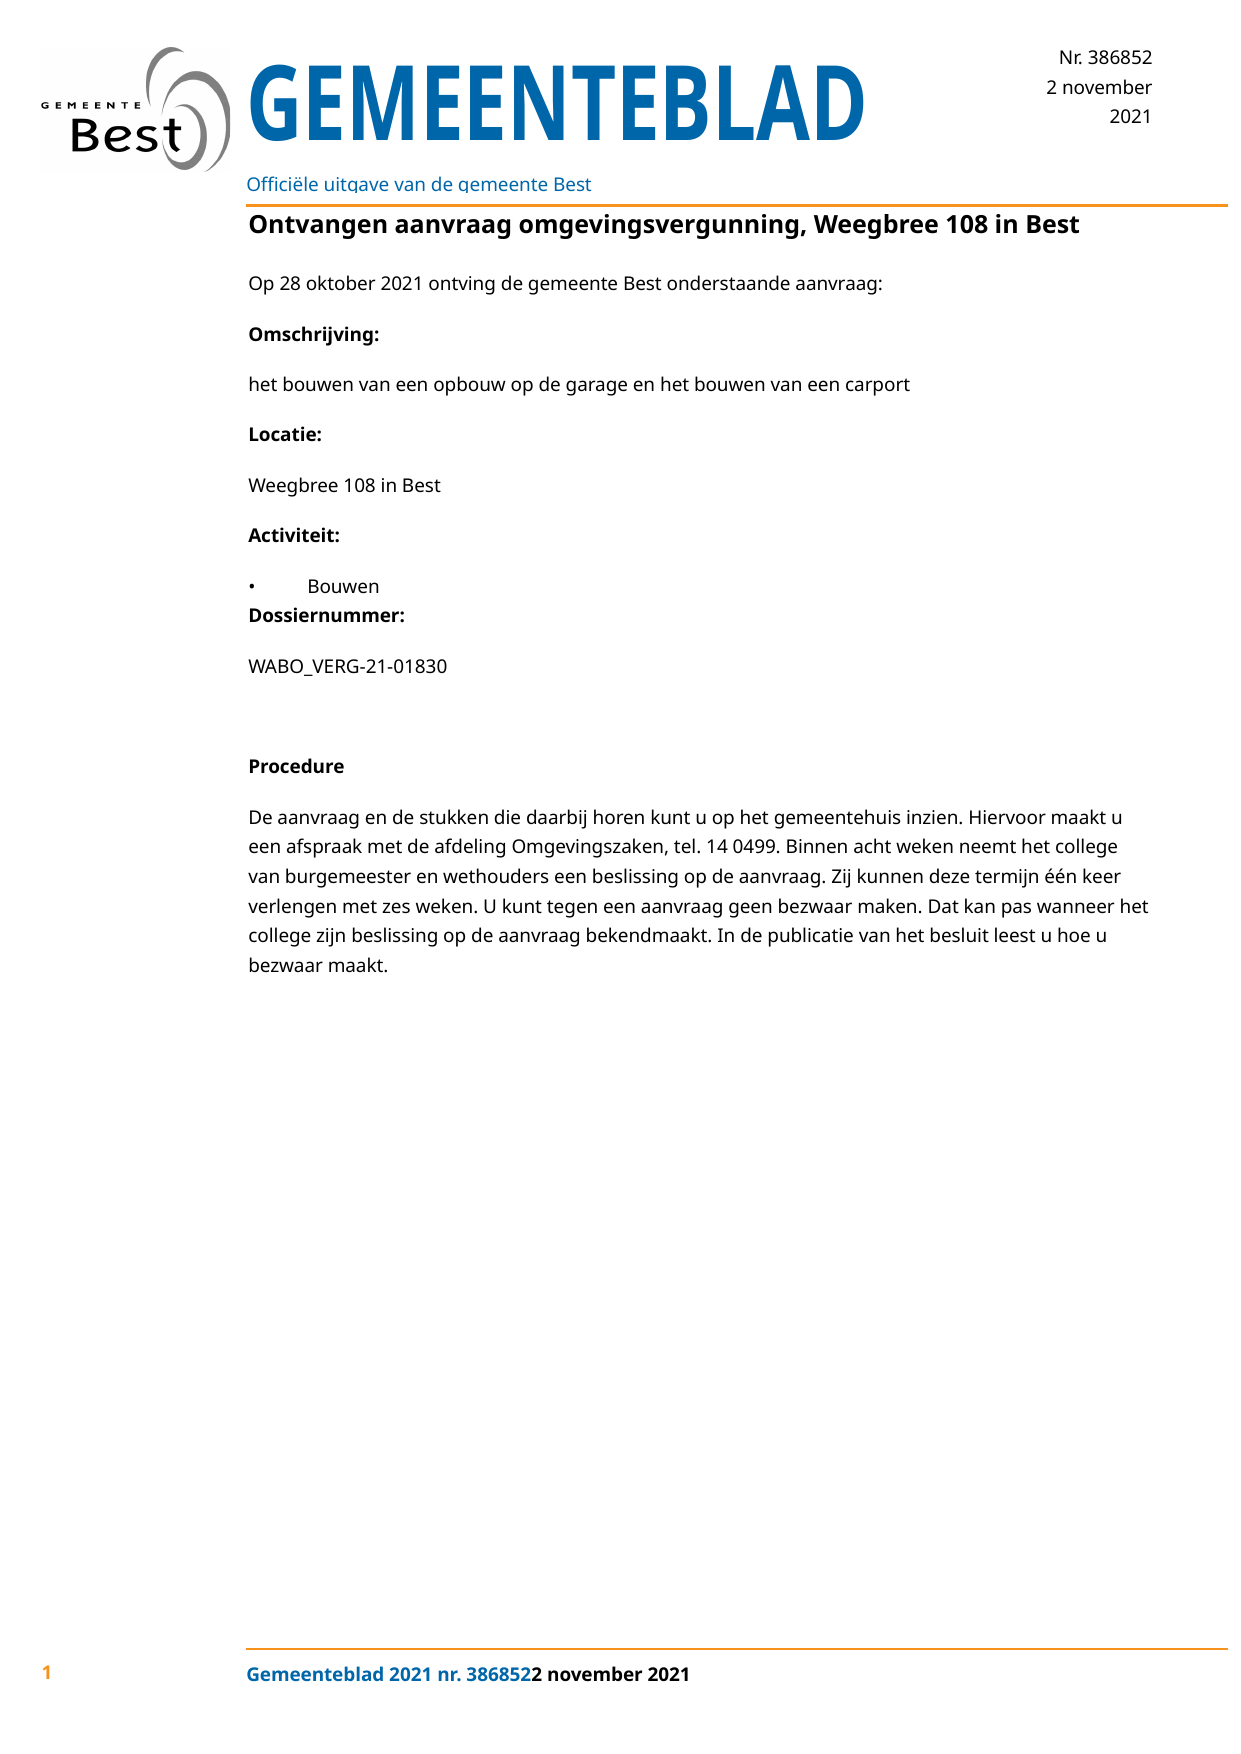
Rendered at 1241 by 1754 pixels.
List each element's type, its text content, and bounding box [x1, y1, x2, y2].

text Ontvangen aanvraag omgevingsvergunning, Weegbree 108 in Best [248, 207, 1152, 241]
picture [41, 47, 231, 172]
text De aanvraag en de stukken die daarbij horen kunt u op het gemeentehuis inzien. Hiervoor maakt u een afspraak met de afdeling Omgevingszaken, tel. 14 0499. Binnen acht weken neemt het college van burgemeester en wethouders een beslissing op de aanvraag. Zij kunnen deze termijn één keer verlengen met zes weken. U kunt tegen een aanvraag geen bezwaar maken. Dat kan pas wanneer het college zijn beslissing op de aanvraag bekendmaakt. In de publicatie van het besluit leest u hoe u bezwaar maakt. [248, 804, 1152, 978]
text Locatie: [248, 422, 1152, 447]
text Op 28 oktober 2021 ontving de gemeente Best onderstaande aanvraag: [248, 270, 1152, 296]
text WABO_VERG-21-01830 [248, 653, 1152, 678]
text Procedure [248, 754, 1152, 779]
list Bouwen [248, 573, 1152, 598]
text het bouwen van een opbouw op de garage en het bouwen van een carport [248, 371, 1152, 397]
text Weegbree 108 in Best [248, 472, 1152, 498]
text Omschrijving: [248, 321, 1152, 346]
text Activiteit: [248, 522, 1152, 548]
text Dossiernummer: [248, 602, 1152, 628]
